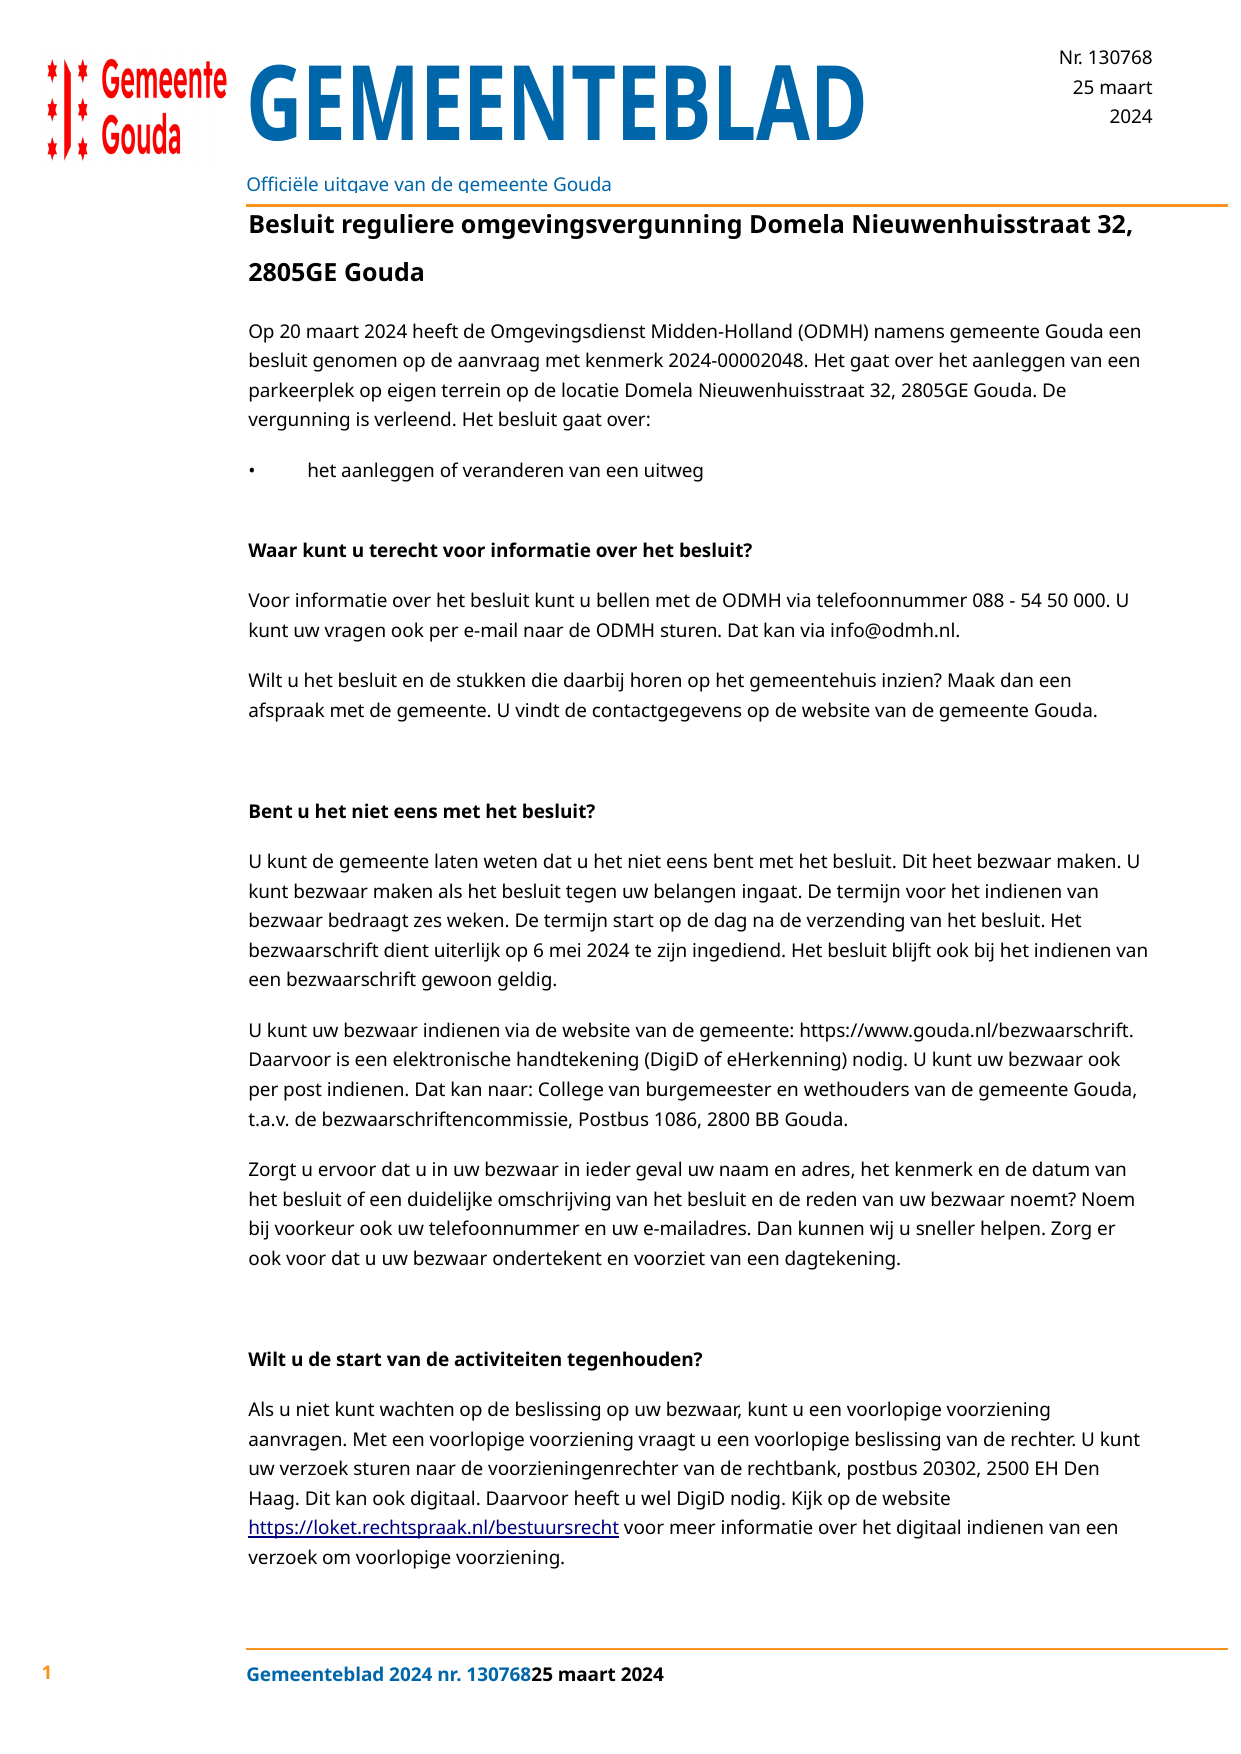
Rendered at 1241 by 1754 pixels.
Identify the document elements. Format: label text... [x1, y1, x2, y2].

text Als u niet kunt wachten op de beslissing op uw bezwaar, kunt u een voorlopige voorziening aanvragen. Met een voorlopige voorziening vraagt u een voorlopige beslissing van de rechter. U kunt uw verzoek sturen naar de voorzieningenrechter van de rechtbank, postbus 20302, 2500 EH Den Haag. Dit kan ook digitaal. Daarvoor heeft u wel DigiD nodig. Kijk op de website https://loket.rechtspraak.nl/bestuursrecht voor meer informatie over het digitaal indienen van een verzoek om voorlopige voorziening. [248, 1396, 1152, 1570]
text U kunt de gemeente laten weten dat u het niet eens bent met het besluit. Dit heet bezwaar maken. U kunt bezwaar maken als het besluit tegen uw belangen ingaat. De termijn voor het indienen van bezwaar bedraagt zes weken. De termijn start op de dag na de verzending van het besluit. Het bezwaarschrift dient uiterlijk op 6 mei 2024 te zijn ingediend. Het besluit blijft ook bij het indienen van een bezwaarschrift gewoon geldig. [248, 848, 1152, 992]
text Wilt u de start van de activiteiten tegenhouden? [248, 1346, 1152, 1372]
text Op 20 maart 2024 heeft de Omgevingsdienst Midden-Holland (ODMH) namens gemeente Gouda een besluit genomen op de aanvraag met kenmerk 2024-00002048. Het gaat over het aanleggen van een parkeerplek op eigen terrein op de locatie Domela Nieuwenhuisstraat 32, 2805GE Gouda. De vergunning is verleend. Het besluit gaat over: [248, 318, 1152, 432]
list het aanleggen of veranderen van een uitweg [248, 457, 1152, 483]
text Bent u het niet eens met het besluit? [248, 798, 1152, 824]
text U kunt uw bezwaar indienen via de website van de gemeente: https://www.gouda.nl/bezwaarschrift. Daarvoor is een elektronische handtekening (DigiD of eHerkenning) nodig. U kunt uw bezwaar ook per post indienen. Dat kan naar: College van burgemeester en wethouders van de gemeente Gouda, t.a.v. de bezwaarschriftencommissie, Postbus 1086, 2800 BB Gouda. [248, 1017, 1152, 1132]
text Wilt u het besluit en de stukken die daarbij horen op het gemeentehuis inzien? Maak dan een afspraak met de gemeente. U vindt de contactgegevens op de website van de gemeente Gouda. [248, 667, 1152, 723]
picture [41, 47, 231, 172]
text Zorgt u ervoor dat u in uw bezwaar in ieder geval uw naam en adres, het kenmerk en de datum van het besluit of een duidelijke omschrijving van het besluit en de reden van uw bezwaar noemt? Noem bij voorkeur ook uw telefoonnummer en uw e-mailadres. Dan kunnen wij u sneller helpen. Zorg er ook voor dat u uw bezwaar ondertekent en voorziet van een dagtekening. [248, 1156, 1152, 1271]
text Besluit reguliere omgevingsvergunning Domela Nieuwenhuisstraat 32, 2805GE Gouda [248, 207, 1152, 288]
text Voor informatie over het besluit kunt u bellen met de ODMH via telefoonnummer 088 - 54 50 000. U kunt uw vragen ook per e-mail naar de ODMH sturen. Dat kan via info@odmh.nl. [248, 587, 1152, 643]
text Waar kunt u terecht voor informatie over het besluit? [248, 537, 1152, 563]
